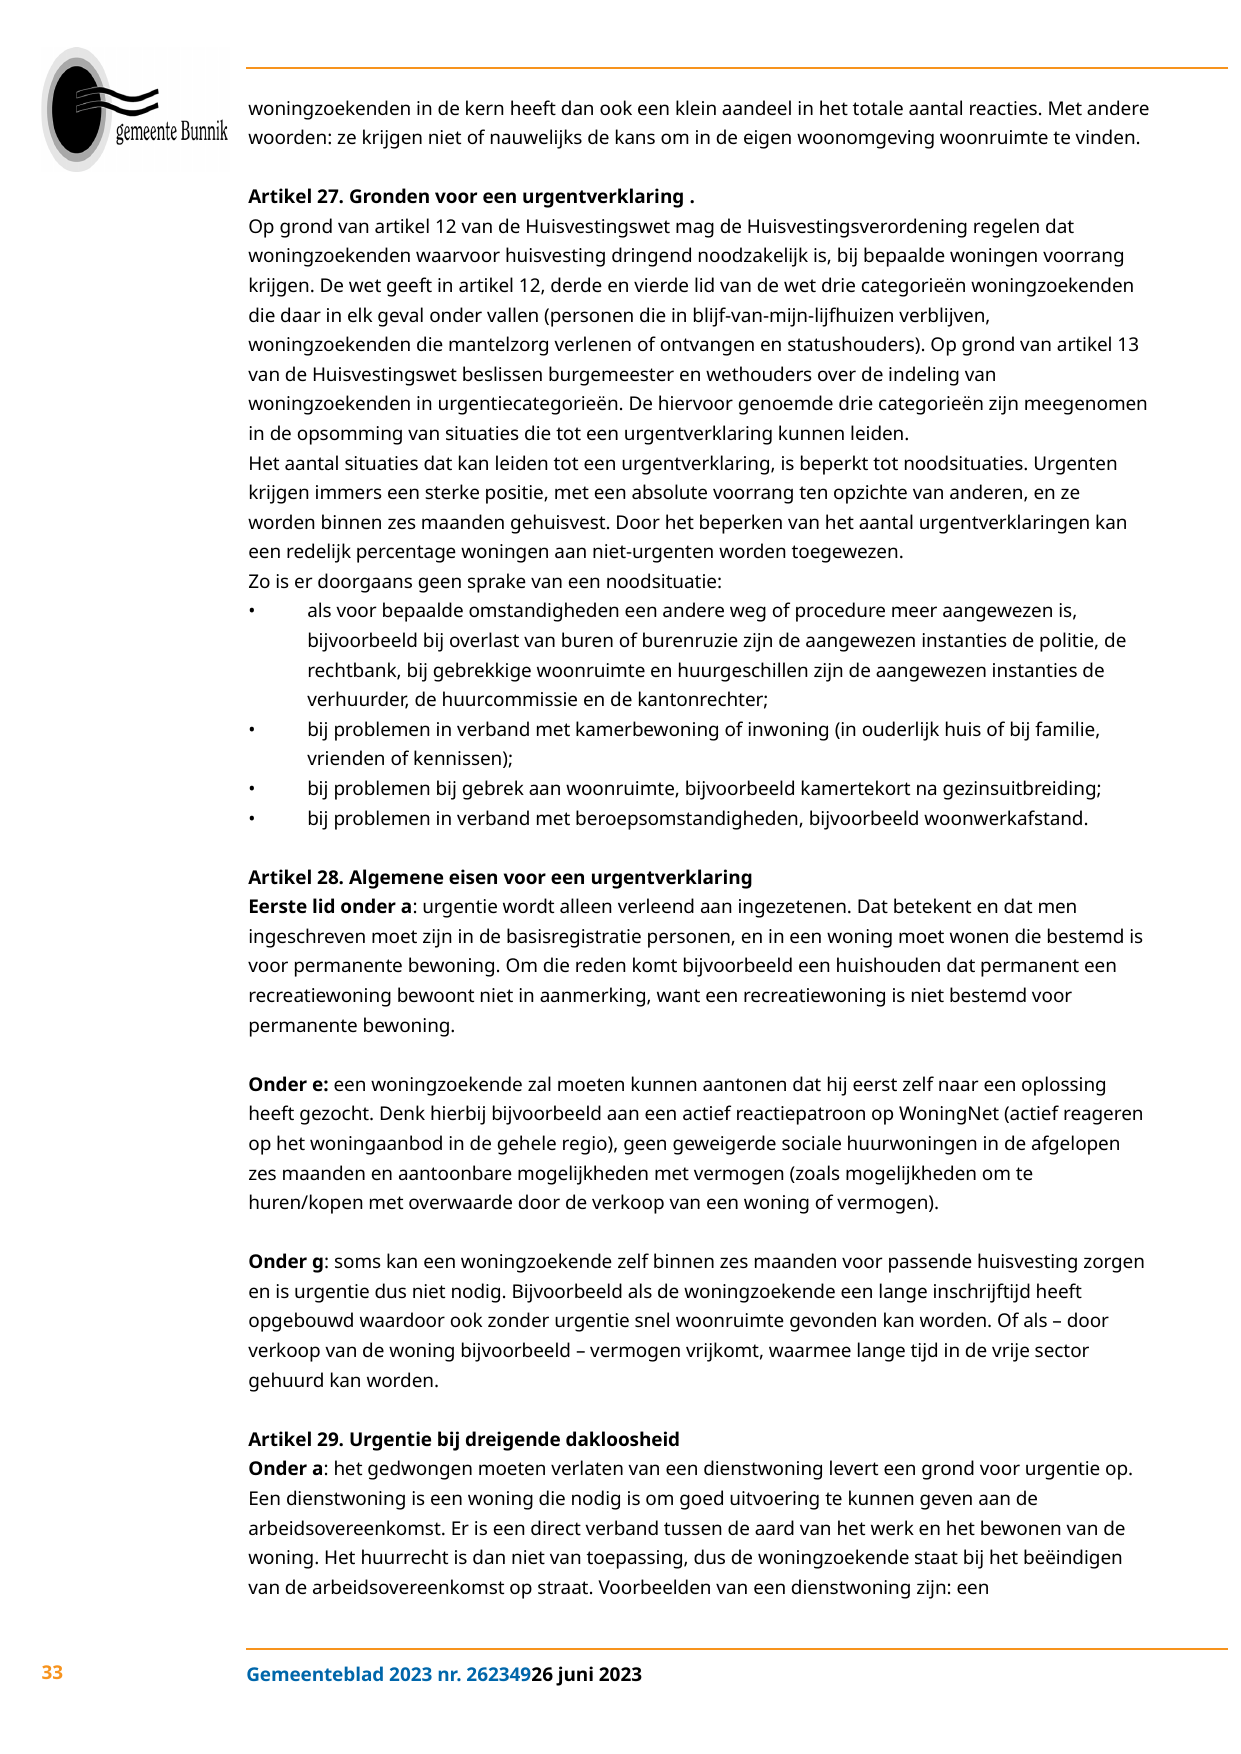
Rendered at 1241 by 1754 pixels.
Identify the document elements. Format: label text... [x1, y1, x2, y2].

picture [41, 47, 231, 172]
text woningzoekenden in de kern heeft dan ook een klein aandeel in het totale aantal reacties. Met andere woorden: ze krijgen niet of nauwelijks de kans om in de eigen woonomgeving woonruimte te vinden. [248, 95, 1152, 150]
list bij problemen in verband met beroepsomstandigheden, bijvoorbeeld woonwerkafstand. [248, 805, 1152, 831]
text Eerste lid onder a: urgentie wordt alleen verleend aan ingezetenen. Dat betekent en dat men ingeschreven moet zijn in de basisregistratie personen, en in een woning moet wonen die bestemd is voor permanente bewoning. Om die reden komt bijvoorbeeld een huishouden dat permanent een recreatiewoning bewoont niet in aanmerking, want een recreatiewoning is niet bestemd voor permanente bewoning. [248, 893, 1152, 1038]
list als voor bepaalde omstandigheden een andere weg of procedure meer aangewezen is, bijvoorbeeld bij overlast van buren of burenruzie zijn de aangewezen instanties de politie, de rechtbank, bij gebrekkige woonruimte en huurgeschillen zijn de aangewezen instanties de verhuurder, de huurcommissie en de kantonrechter; [248, 598, 1152, 712]
text Zo is er doorgaans geen sprake van een noodsituatie: [248, 568, 1152, 594]
text Onder a: het gedwongen moeten verlaten van een dienstwoning levert een grond voor urgentie op. Een dienstwoning is een woning die nodig is om goed uitvoering te kunnen geven aan de arbeidsovereenkomst. Er is een direct verband tussen de aard van het werk en het bewonen van de woning. Het huurrecht is dan niet van toepassing, dus de woningzoekende staat bij het beëindigen van de arbeidsovereenkomst op straat. Voorbeelden van een dienstwoning zijn: een [248, 1456, 1152, 1600]
list bij problemen in verband met kamerbewoning of inwoning (in ouderlijk huis of bij familie, vrienden of kennissen); [248, 716, 1152, 771]
text Het aantal situaties dat kan leiden tot een urgentverklaring, is beperkt tot noodsituaties. Urgenten krijgen immers een sterke positie, met een absolute voorrang ten opzichte van anderen, en ze worden binnen zes maanden gehuisvest. Door het beperken van het aantal urgentverklaringen kan een redelijk percentage woningen aan niet-urgenten worden toegewezen. [248, 450, 1152, 564]
list bij problemen bij gebrek aan woonruimte, bijvoorbeeld kamertekort na gezinsuitbreiding; [248, 775, 1152, 801]
text Onder g: soms kan een woningzoekende zelf binnen zes maanden voor passende huisvesting zorgen en is urgentie dus niet nodig. Bijvoorbeeld als de woningzoekende een lange inschrijftijd heeft opgebouwd waardoor ook zonder urgentie snel woonruimte gevonden kan worden. Of als – door verkoop van de woning bijvoorbeeld – vermogen vrijkomt, waarmee lange tijd in de vrije sector gehuurd kan worden. [248, 1248, 1152, 1393]
text Op grond van artikel 12 van de Huisvestingswet mag de Huisvestingsverordening regelen dat woningzoekenden waarvoor huisvesting dringend noodzakelijk is, bij bepaalde woningen voorrang krijgen. De wet geeft in artikel 12, derde en vierde lid van de wet drie categorieën woningzoekenden die daar in elk geval onder vallen (personen die in blijf-van-mijn-lijfhuizen verblijven, woningzoekenden die mantelzorg verlenen of ontvangen en statushouders). Op grond van artikel 13 van de Huisvestingswet beslissen burgemeester en wethouders over de indeling van woningzoekenden in urgentiecategorieën. De hiervoor genoemde drie categorieën zijn meegenomen in de opsomming van situaties die tot een urgentverklaring kunnen leiden. [248, 213, 1152, 446]
text Artikel 29. Urgentie bij dreigende dakloosheid [248, 1426, 1152, 1452]
text Artikel 27. Gronden voor een urgentverklaring . [248, 183, 1152, 209]
text Onder e: een woningzoekende zal moeten kunnen aantonen dat hij eerst zelf naar een oplossing heeft gezocht. Denk hierbij bijvoorbeeld aan een actief reactiepatroon op WoningNet (actief reageren op het woningaanbod in de gehele regio), geen geweigerde sociale huurwoningen in de afgelopen zes maanden en aantoonbare mogelijkheden met vermogen (zoals mogelijkheden om te huren/kopen met overwaarde door de verkoop van een woning of vermogen). [248, 1071, 1152, 1215]
text Artikel 28. Algemene eisen voor een urgentverklaring [248, 864, 1152, 890]
